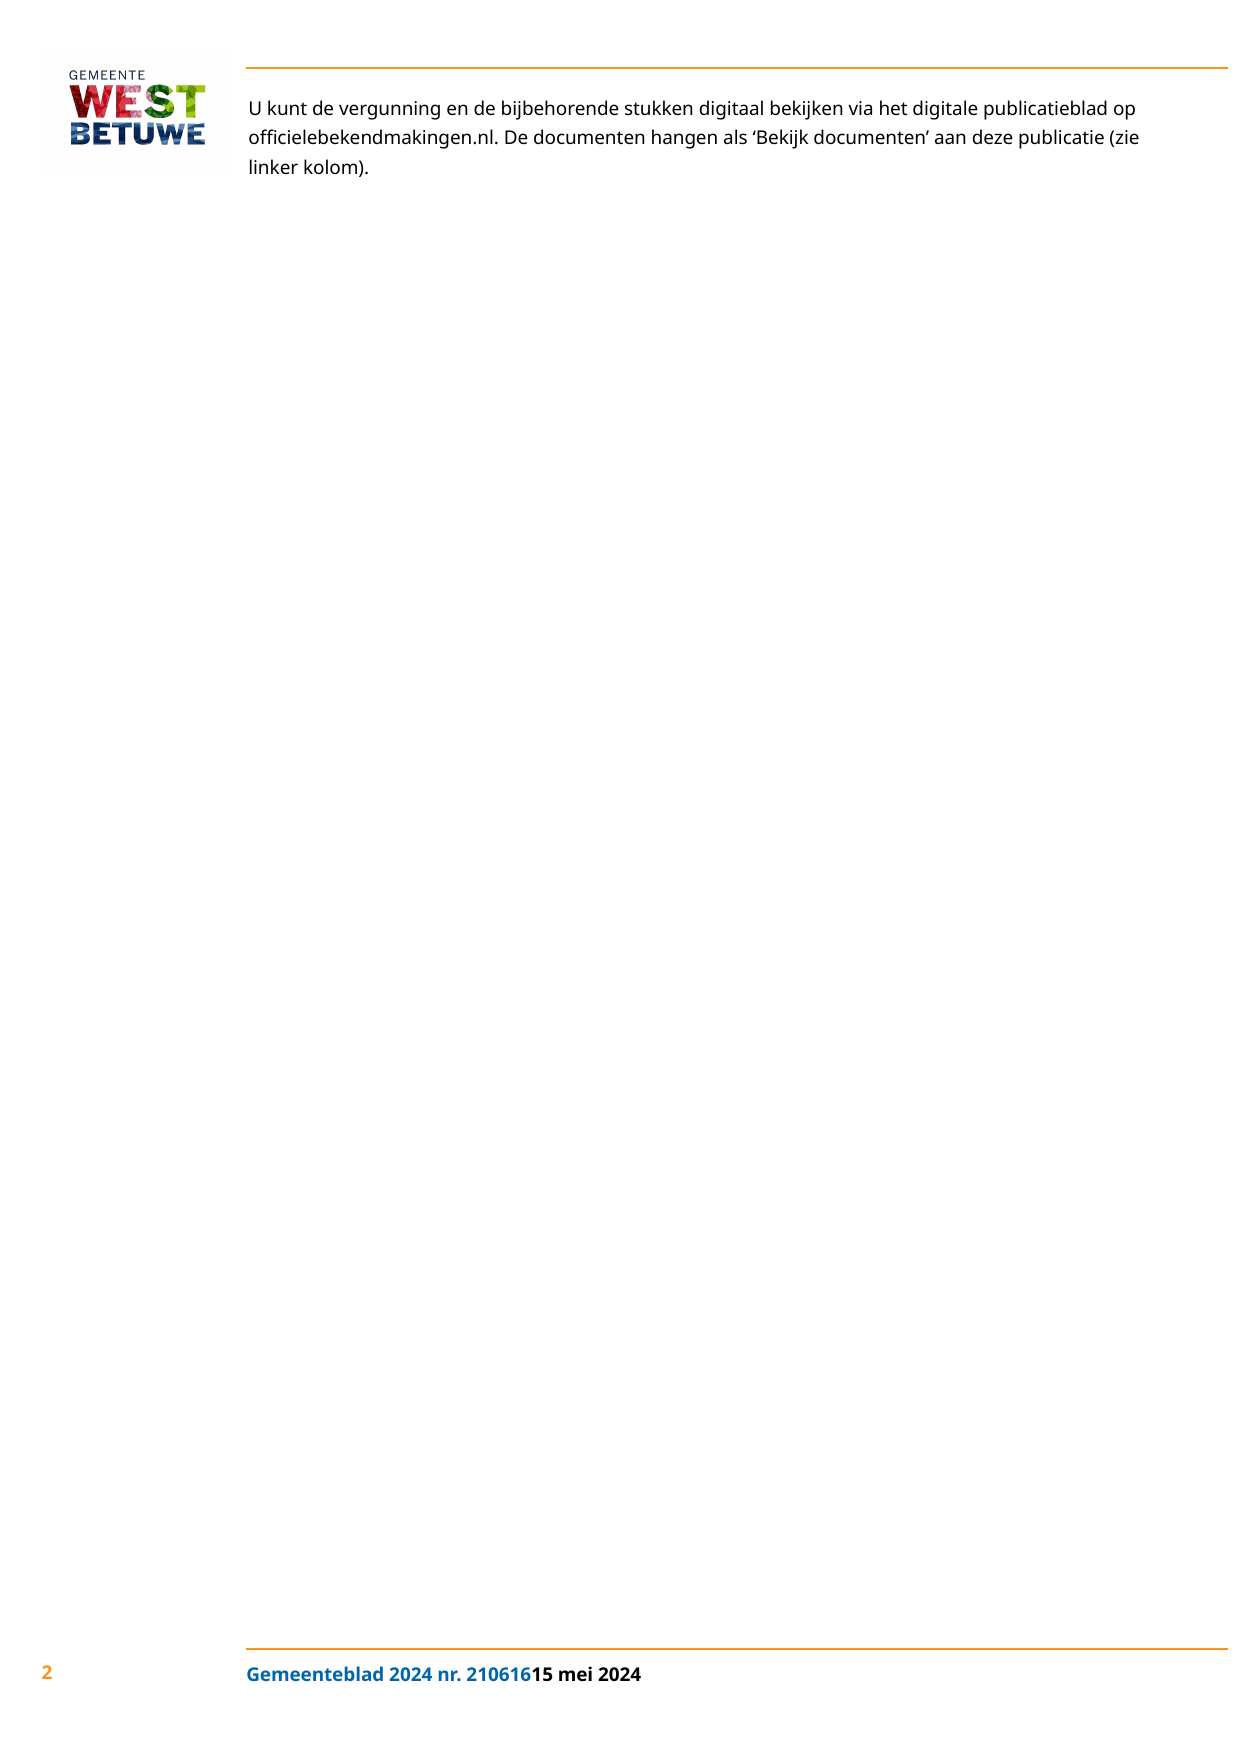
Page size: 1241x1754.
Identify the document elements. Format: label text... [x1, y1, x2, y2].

text U kunt de vergunning en de bijbehorende stukken digitaal bekijken via het digitale publicatieblad op officielebekendmakingen.nl. De documenten hangen als ‘Bekijk documenten’ aan deze publicatie (zie linker kolom). [248, 95, 1152, 180]
picture [41, 47, 231, 172]
